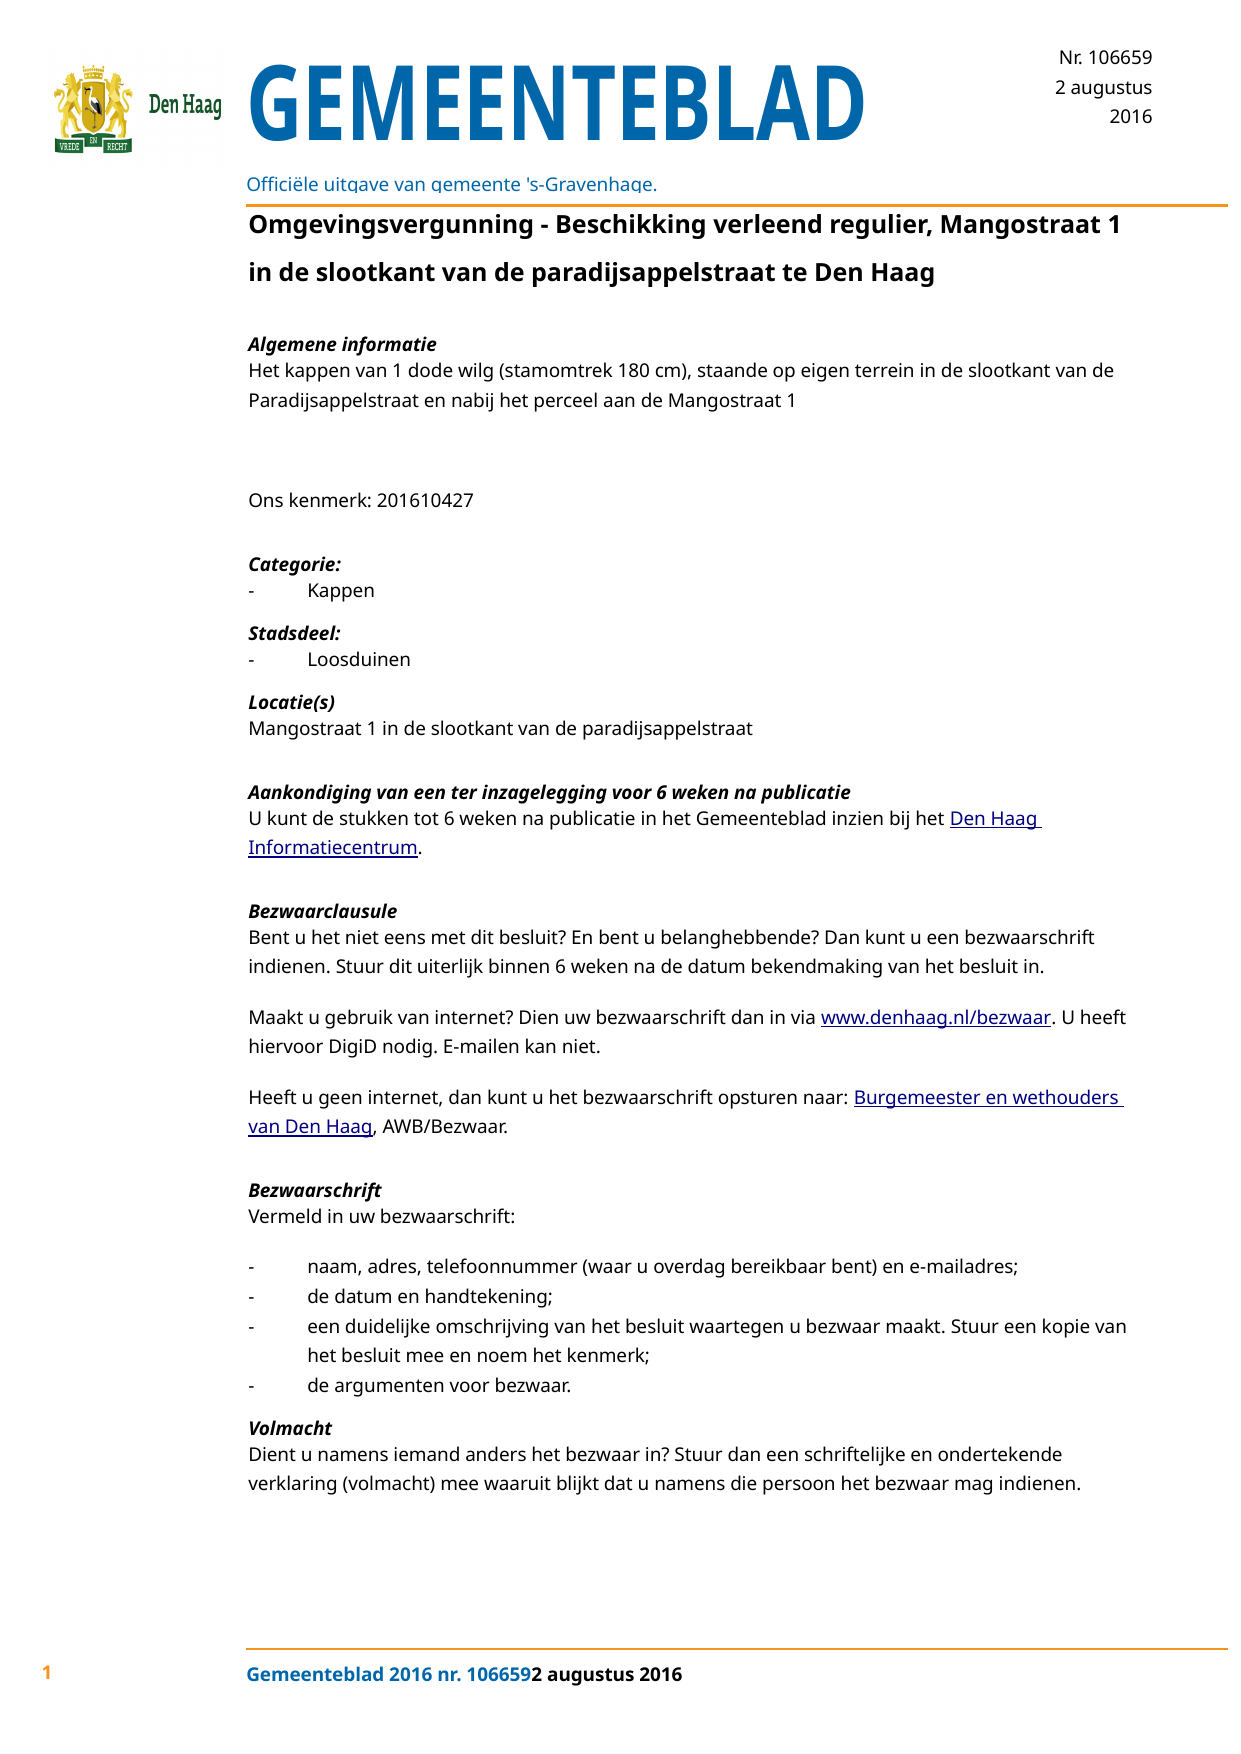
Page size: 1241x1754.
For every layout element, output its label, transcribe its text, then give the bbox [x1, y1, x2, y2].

text Ons kenmerk: 201610427 [248, 488, 1152, 513]
text Aankondiging van een ter inzagelegging voor 6 weken na publicatie [248, 779, 1152, 805]
text Categorie: [248, 552, 1152, 577]
picture [41, 47, 231, 172]
text Algemene informatie [248, 331, 1152, 357]
text Stadsdeel: [248, 620, 1152, 646]
text Bezwaarclausule [248, 898, 1152, 924]
list Loosduinen [248, 646, 1152, 672]
text Locatie(s) [248, 689, 1152, 715]
text Dient u namens iemand anders het bezwaar in? Stuur dan een schriftelijke en ondertekende verklaring (volmacht) mee waaruit blijkt dat u namens die persoon het bezwaar mag indienen. [248, 1441, 1152, 1496]
text Vermeld in uw bezwaarschrift: [248, 1203, 1152, 1229]
text Maakt u gebruik van internet? Dien uw bezwaarschrift dan in via www.denhaag.nl/bezwaar. U heeft hiervoor DigiD nodig. E-mailen kan niet. [248, 1004, 1152, 1059]
list naam, adres, telefoonnummer (waar u overdag bereikbaar bent) en e-mailadres; [248, 1254, 1152, 1279]
list een duidelijke omschrijving van het besluit waartegen u bezwaar maakt. Stuur een kopie van het besluit mee en noem het kenmerk; [248, 1313, 1152, 1368]
text Volmacht [248, 1415, 1152, 1441]
list Kappen [248, 577, 1152, 603]
text U kunt de stukken tot 6 weken na publicatie in het Gemeenteblad inzien bij het Den Haag Informatiecentrum. [248, 805, 1152, 860]
text Bezwaarschrift [248, 1177, 1152, 1203]
text Mangostraat 1 in de slootkant van de paradijsappelstraat [248, 715, 1152, 741]
text Heeft u geen internet, dan kunt u het bezwaarschrift opsturen naar: Burgemeester en wethouders van Den Haag, AWB/Bezwaar. [248, 1084, 1152, 1139]
text Het kappen van 1 dode wilg (stamomtrek 180 cm), staande op eigen terrein in de slootkant van de Paradijsappelstraat en nabij het perceel aan de Mangostraat 1 [248, 357, 1152, 412]
text Bent u het niet eens met dit besluit? En bent u belanghebbende? Dan kunt u een bezwaarschrift indienen. Stuur dit uiterlijk binnen 6 weken na de datum bekendmaking van het besluit in. [248, 924, 1152, 979]
text Omgevingsvergunning - Beschikking verleend regulier, Mangostraat 1 in de slootkant van de paradijsappelstraat te Den Haag [248, 207, 1152, 288]
list de datum en handtekening; [248, 1283, 1152, 1309]
list de argumenten voor bezwaar. [248, 1372, 1152, 1398]
